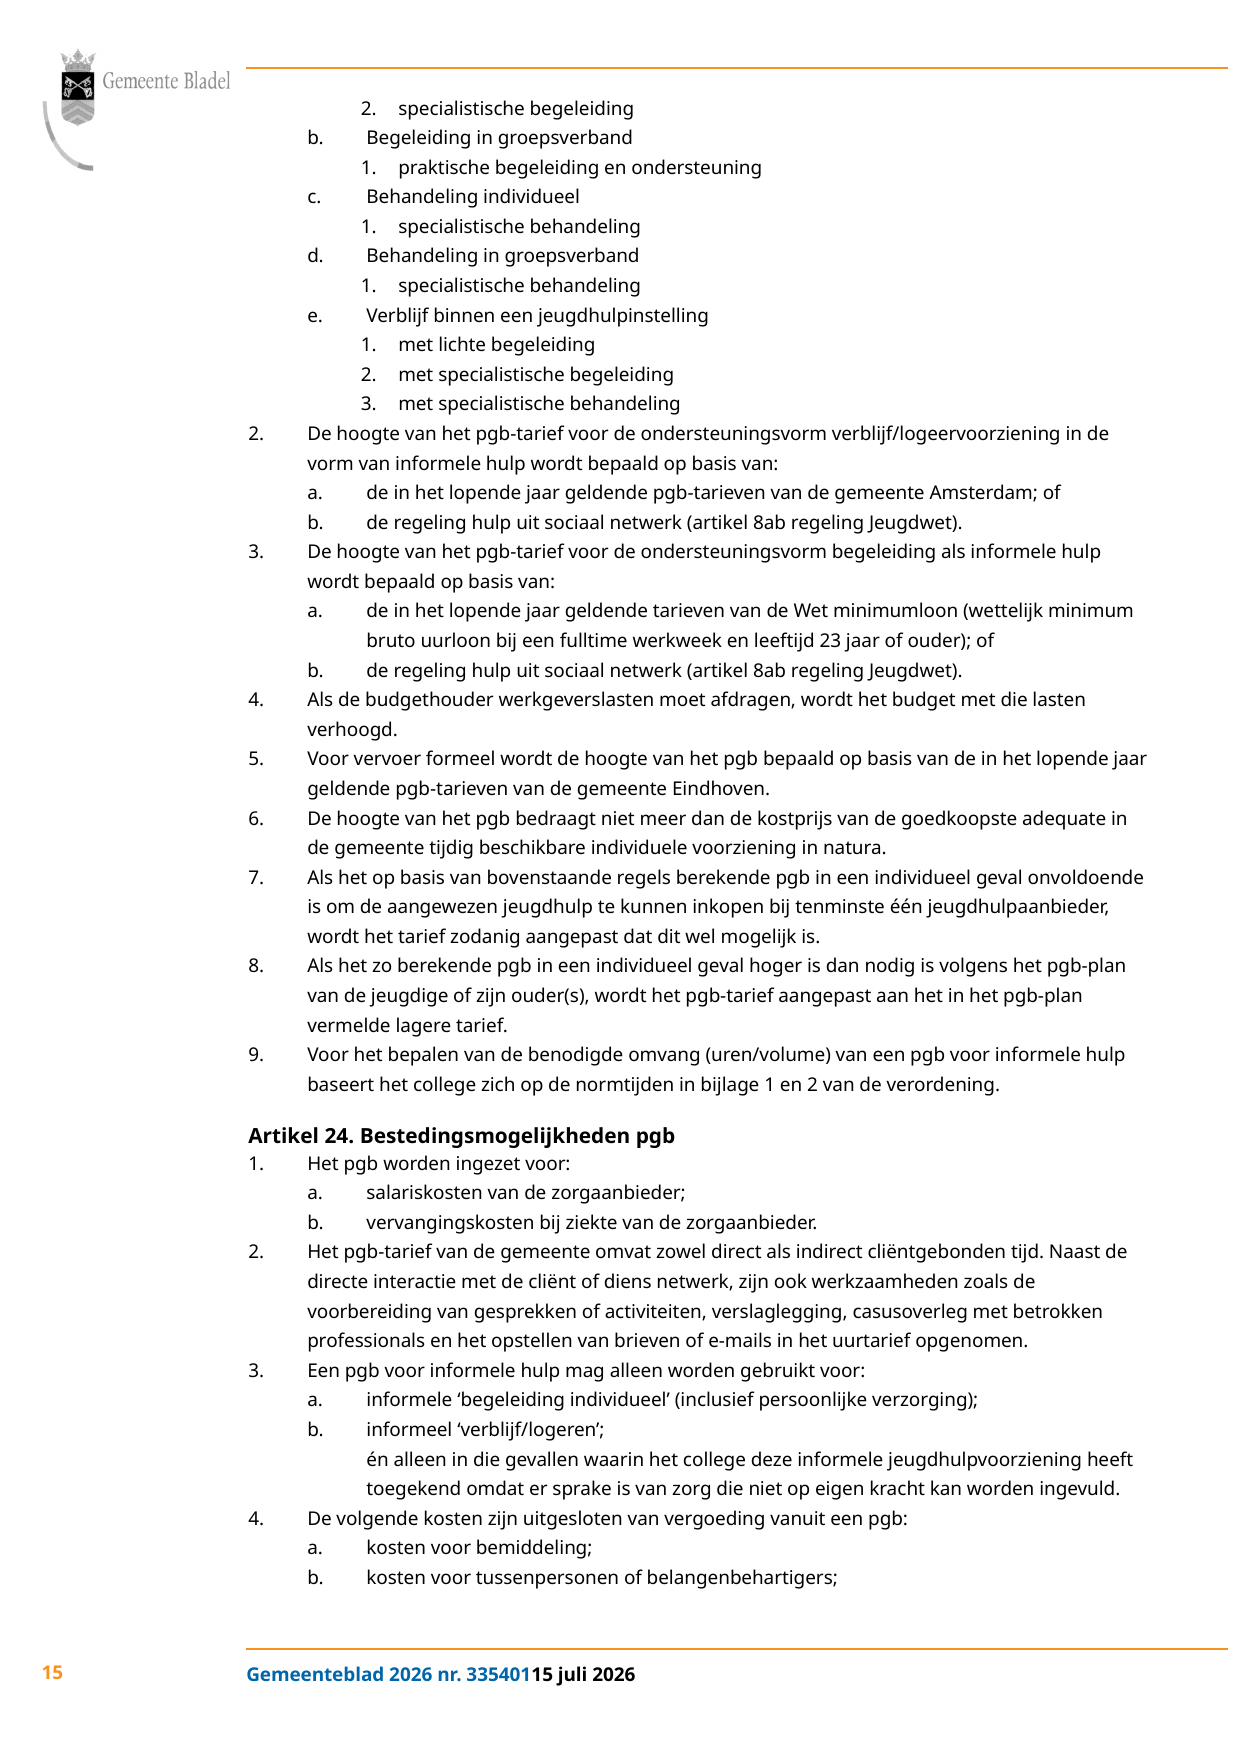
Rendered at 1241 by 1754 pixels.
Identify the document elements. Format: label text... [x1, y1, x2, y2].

list specialistische begeleiding [361, 95, 1152, 121]
list informeel ‘verblijf/logeren’; [307, 1416, 1152, 1442]
list Als de budgethouder werkgeverslasten moet afdragen, wordt het budget met die lasten verhoogd. [248, 686, 1152, 742]
list met specialistische behandeling [361, 391, 1152, 416]
list kosten voor bemiddeling; [307, 1534, 1152, 1560]
list Een pgb voor informele hulp mag alleen worden gebruikt voor: [248, 1357, 1152, 1383]
list Verblijf binnen een jeugdhulpinstelling [307, 302, 1152, 328]
list informele ‘begeleiding individueel’ (inclusief persoonlijke verzorging); [307, 1387, 1152, 1412]
list Behandeling in groepsverband [307, 243, 1152, 268]
list De volgende kosten zijn uitgesloten van vergoeding vanuit een pgb: [248, 1505, 1152, 1531]
list De hoogte van het pgb-tarief voor de ondersteuningsvorm verblijf/logeervoorziening in de vorm van informele hulp wordt bepaald op basis van: [248, 420, 1152, 476]
list specialistische behandeling [361, 213, 1152, 239]
list Behandeling individueel [307, 183, 1152, 209]
text Artikel 24. Bestedingsmogelijkheden pgb [248, 1121, 1152, 1150]
list Het pgb worden ingezet voor: [248, 1150, 1152, 1176]
list met lichte begeleiding [361, 331, 1152, 357]
list vervangingskosten bij ziekte van de zorgaanbieder. [307, 1209, 1152, 1235]
picture [41, 47, 231, 172]
list de in het lopende jaar geldende pgb-tarieven van de gemeente Amsterdam; of [307, 479, 1152, 505]
list De hoogte van het pgb bedraagt niet meer dan de kostprijs van de goedkoopste adequate in de gemeente tijdig beschikbare individuele voorziening in natura. [248, 805, 1152, 860]
list de regeling hulp uit sociaal netwerk (artikel 8ab regeling Jeugdwet). [307, 657, 1152, 683]
list Voor het bepalen van de benodigde omvang (uren/volume) van een pgb voor informele hulp baseert het college zich op de normtijden in bijlage 1 en 2 van de verordening. [248, 1041, 1152, 1097]
list de in het lopende jaar geldende tarieven van de Wet minimumloon (wettelijk minimum bruto uurloon bij een fulltime werkweek en leeftijd 23 jaar of ouder); of [307, 598, 1152, 653]
list Als het zo berekende pgb in een individueel geval hoger is dan nodig is volgens het pgb-plan van de jeugdige of zijn ouder(s), wordt het pgb-tarief aangepast aan het in het pgb-plan vermelde lagere tarief. [248, 953, 1152, 1038]
list De hoogte van het pgb-tarief voor de ondersteuningsvorm begeleiding als informele hulp wordt bepaald op basis van: [248, 538, 1152, 594]
list praktische begeleiding en ondersteuning [361, 154, 1152, 180]
list de regeling hulp uit sociaal netwerk (artikel 8ab regeling Jeugdwet). [307, 509, 1152, 535]
list én alleen in die gevallen waarin het college deze informele jeugdhulpvoorziening heeft toegekend omdat er sprake is van zorg die niet op eigen kracht kan worden ingevuld. [307, 1446, 1152, 1501]
list kosten voor tussenpersonen of belangenbehartigers; [307, 1564, 1152, 1590]
list Als het op basis van bovenstaande regels berekende pgb in een individueel geval onvoldoende is om de aangewezen jeugdhulp te kunnen inkopen bij tenminste één jeugdhulpaanbieder, wordt het tarief zodanig aangepast dat dit wel mogelijk is. [248, 864, 1152, 949]
list Het pgb-tarief van de gemeente omvat zowel direct als indirect cliëntgebonden tijd. Naast de directe interactie met de cliënt of diens netwerk, zijn ook werkzaamheden zoals de voorbereiding van gesprekken of activiteiten, verslaglegging, casusoverleg met betrokken professionals en het opstellen van brieven of e-mails in het uurtarief opgenomen. [248, 1239, 1152, 1353]
list Begeleiding in groepsverband [307, 124, 1152, 150]
list met specialistische begeleiding [361, 361, 1152, 387]
list Voor vervoer formeel wordt de hoogte van het pgb bepaald op basis van de in het lopende jaar geldende pgb-tarieven van de gemeente Eindhoven. [248, 746, 1152, 801]
list specialistische behandeling [361, 272, 1152, 298]
list salariskosten van de zorgaanbieder; [307, 1179, 1152, 1205]
